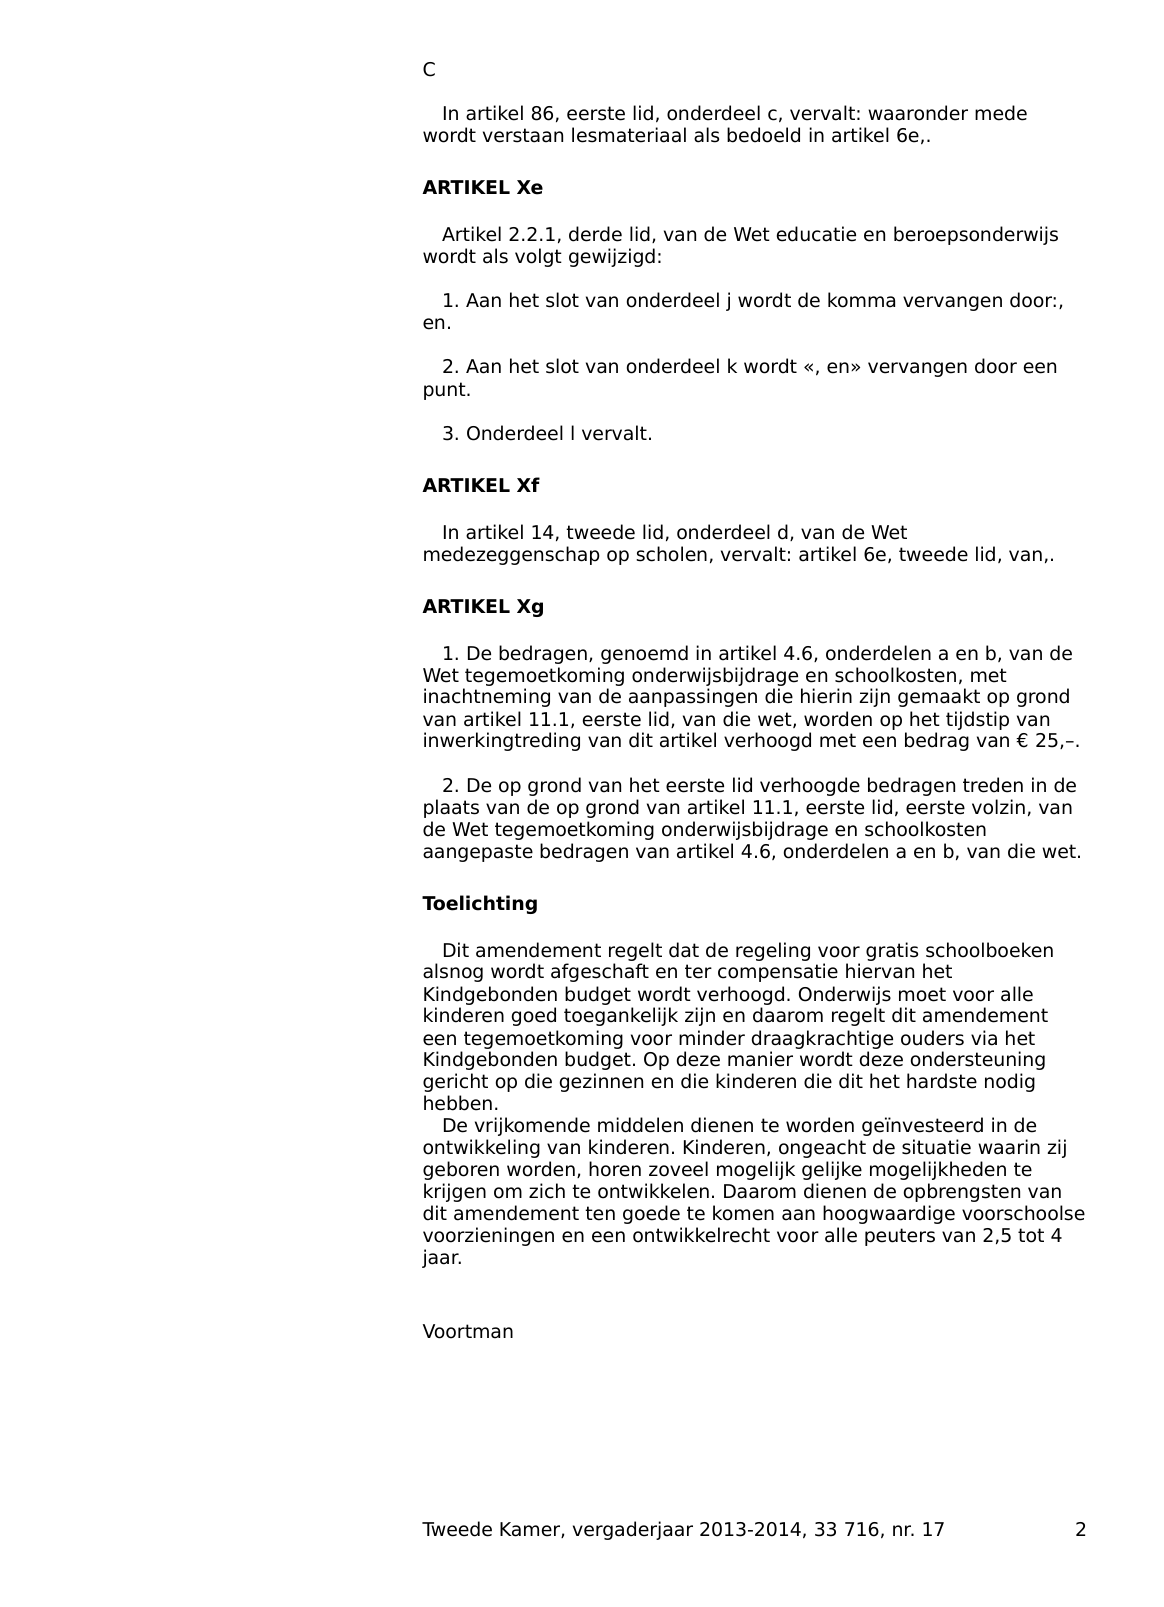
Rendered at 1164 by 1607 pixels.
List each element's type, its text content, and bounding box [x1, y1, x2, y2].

subtitle ARTIKEL Xf [422, 474, 1087, 497]
text In artikel 86, eerste lid, onderdeel c, vervalt: waaronder mede wordt verstaan lesmateriaal als bedoeld in artikel 6e,. [422, 103, 1087, 147]
text Dit amendement regelt dat de regeling voor gratis schoolboeken alsnog wordt afgeschaft en ter compensatie hiervan het Kindgebonden budget wordt verhoogd. Onderwijs moet voor alle kinderen goed toegankelijk zijn en daarom regelt dit amendement een tegemoetkoming voor minder draagkrachtige ouders via het Kindgebonden budget. Op deze manier wordt deze ondersteuning gericht op die gezinnen en die kinderen die dit het hardste nodig hebben. [422, 939, 1087, 1115]
subtitle ARTIKEL Xg [422, 596, 1087, 617]
text Artikel 2.2.1, derde lid, van de Wet educatie en beroepsonderwijs wordt als volgt gewijzigd: [422, 224, 1087, 268]
text 3. Onderdeel l vervalt. [422, 423, 1087, 444]
text C [422, 59, 1087, 81]
subtitle ARTIKEL Xe [422, 177, 1087, 199]
text 1. De bedragen, genoemd in artikel 4.6, onderdelen a en b, van de Wet tegemoetkoming onderwijsbijdrage en schoolkosten, met inachtneming van de aanpassingen die hierin zijn gemaakt op grond van artikel 11.1, eerste lid, van die wet, worden op het tijdstip van inwerkingtreding van dit artikel verhoogd met een bedrag van € 25,–. [422, 642, 1087, 752]
text 2. Aan het slot van onderdeel k wordt «, en» vervangen door een punt. [422, 356, 1087, 400]
subtitle Toelichting [422, 892, 1087, 914]
text In artikel 14, tweede lid, onderdeel d, van de Wet medezeggenschap op scholen, vervalt: artikel 6e, tweede lid, van,. [422, 522, 1087, 566]
text De vrijkomende middelen dienen te worden geïnvesteerd in de ontwikkeling van kinderen. Kinderen, ongeacht de situatie waarin zij geboren worden, horen zoveel mogelijk gelijke mogelijkheden te krijgen om zich te ontwikkelen. Daarom dienen de opbrengsten van dit amendement ten goede te komen aan hoogwaardige voorschoolse voorzieningen en een ontwikkelrecht voor alle peuters van 2,5 tot 4 jaar. [422, 1115, 1087, 1269]
text Voortman [422, 1299, 1087, 1343]
text 1. Aan het slot van onderdeel j wordt de komma vervangen door:, en. [422, 290, 1087, 334]
text 2. De op grond van het eerste lid verhoogde bedragen treden in de plaats van de op grond van artikel 11.1, eerste lid, eerste volzin, van de Wet tegemoetkoming onderwijsbijdrage en schoolkosten aangepaste bedragen van artikel 4.6, onderdelen a en b, van die wet. [422, 774, 1087, 862]
